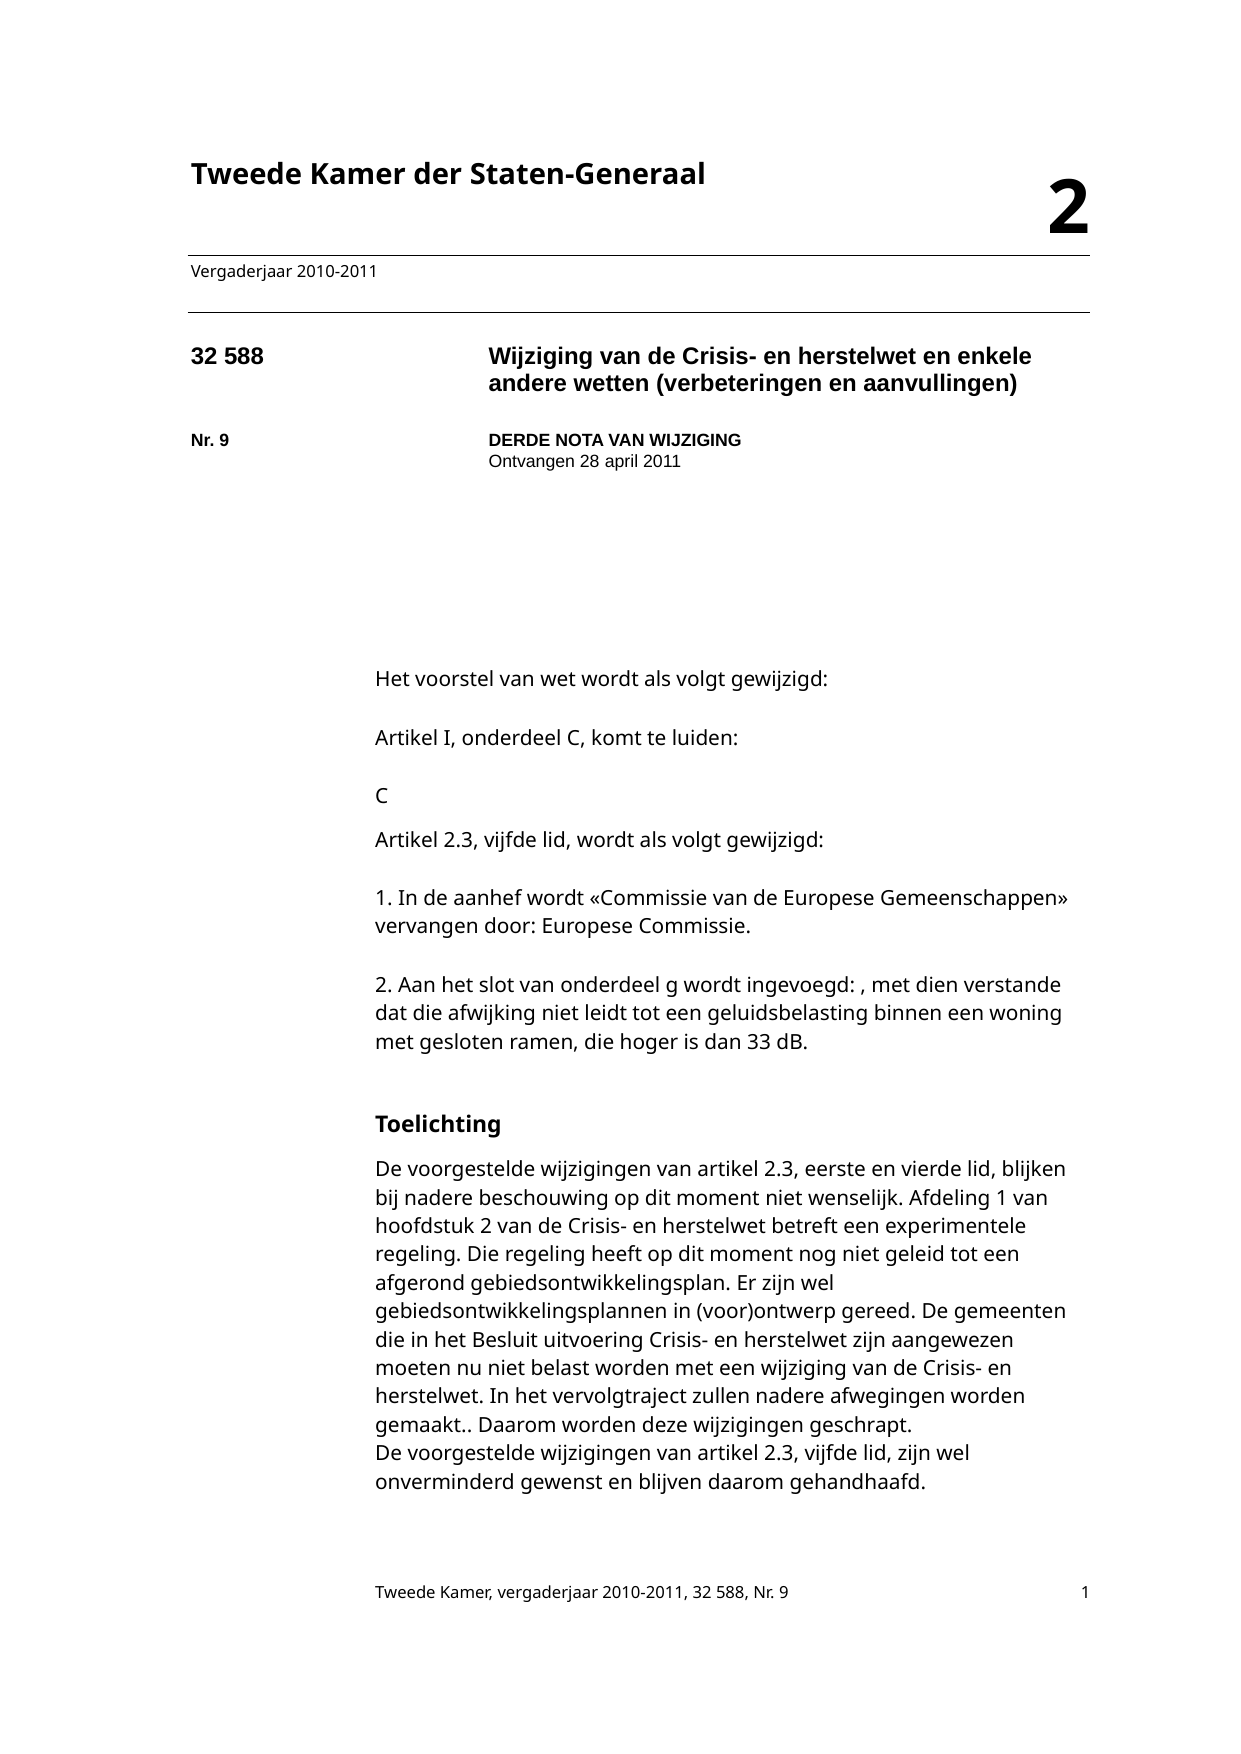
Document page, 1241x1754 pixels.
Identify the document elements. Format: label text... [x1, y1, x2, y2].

table_cell Vergaderjaar 2010-2011 [188, 256, 485, 312]
table_cell 32 588 [188, 339, 485, 427]
table_cell [188, 313, 485, 339]
subtitle Toelichting [375, 1108, 1090, 1139]
text C [375, 781, 1090, 810]
text Het voorstel van wet wordt als volgt gewijzigd: [375, 664, 1090, 693]
table_header 2 [910, 150, 1090, 255]
table_cell [485, 313, 1090, 339]
text Artikel I, onderdeel C, komt te luiden: [375, 723, 1090, 751]
text De voorgestelde wijzigingen van artikel 2.3, vijfde lid, zijn wel onverminderd gewenst en blijven daarom gehandhaafd. [375, 1438, 1090, 1495]
text De voorgestelde wijzigingen van artikel 2.3, eerste en vierde lid, blijken bij nadere beschouwing op dit moment niet wenselijk. Afdeling 1 van hoofdstuk 2 van de Crisis- en herstelwet betreft een experimentele regeling. Die regeling heeft op dit moment nog niet geleid tot een afgerond gebiedsontwikkelingsplan. Er zijn wel gebiedsontwikkelingsplannen in (voor)ontwerp gereed. De gemeenten die in het Besluit uitvoering Crisis- en herstelwet zijn aangewezen moeten nu niet belast worden met een wijziging van de Crisis- en herstelwet. In het vervolgtraject zullen nadere afwegingen worden gemaakt.. Daarom worden deze wijzigingen geschrapt. [375, 1154, 1090, 1438]
text Artikel 2.3, vijfde lid, wordt als volgt gewijzigd: [375, 825, 1090, 853]
table_header Tweede Kamer der Staten-Generaal [188, 150, 909, 255]
text 1. In de aanhef wordt «Commissie van de Europese Gemeenschappen» vervangen door: Europese Commissie. [375, 883, 1090, 940]
table_cell [485, 256, 1090, 312]
table_cell Nr. 9 [188, 427, 485, 546]
text 2. Aan het slot van onderdeel g wordt ingevoegd: , met dien verstande dat die afwijking niet leidt tot een geluidsbelasting binnen een woning met gesloten ramen, die hoger is dan 33 dB. [375, 970, 1090, 1055]
table_cell Wijziging van de Crisis- en herstelwet en enkele andere wetten (verbeteringen en aanvullingen) [485, 339, 1090, 427]
table_cell DERDE NOTA VAN WIJZIGING Ontvangen 28 april 2011 [485, 427, 1090, 546]
